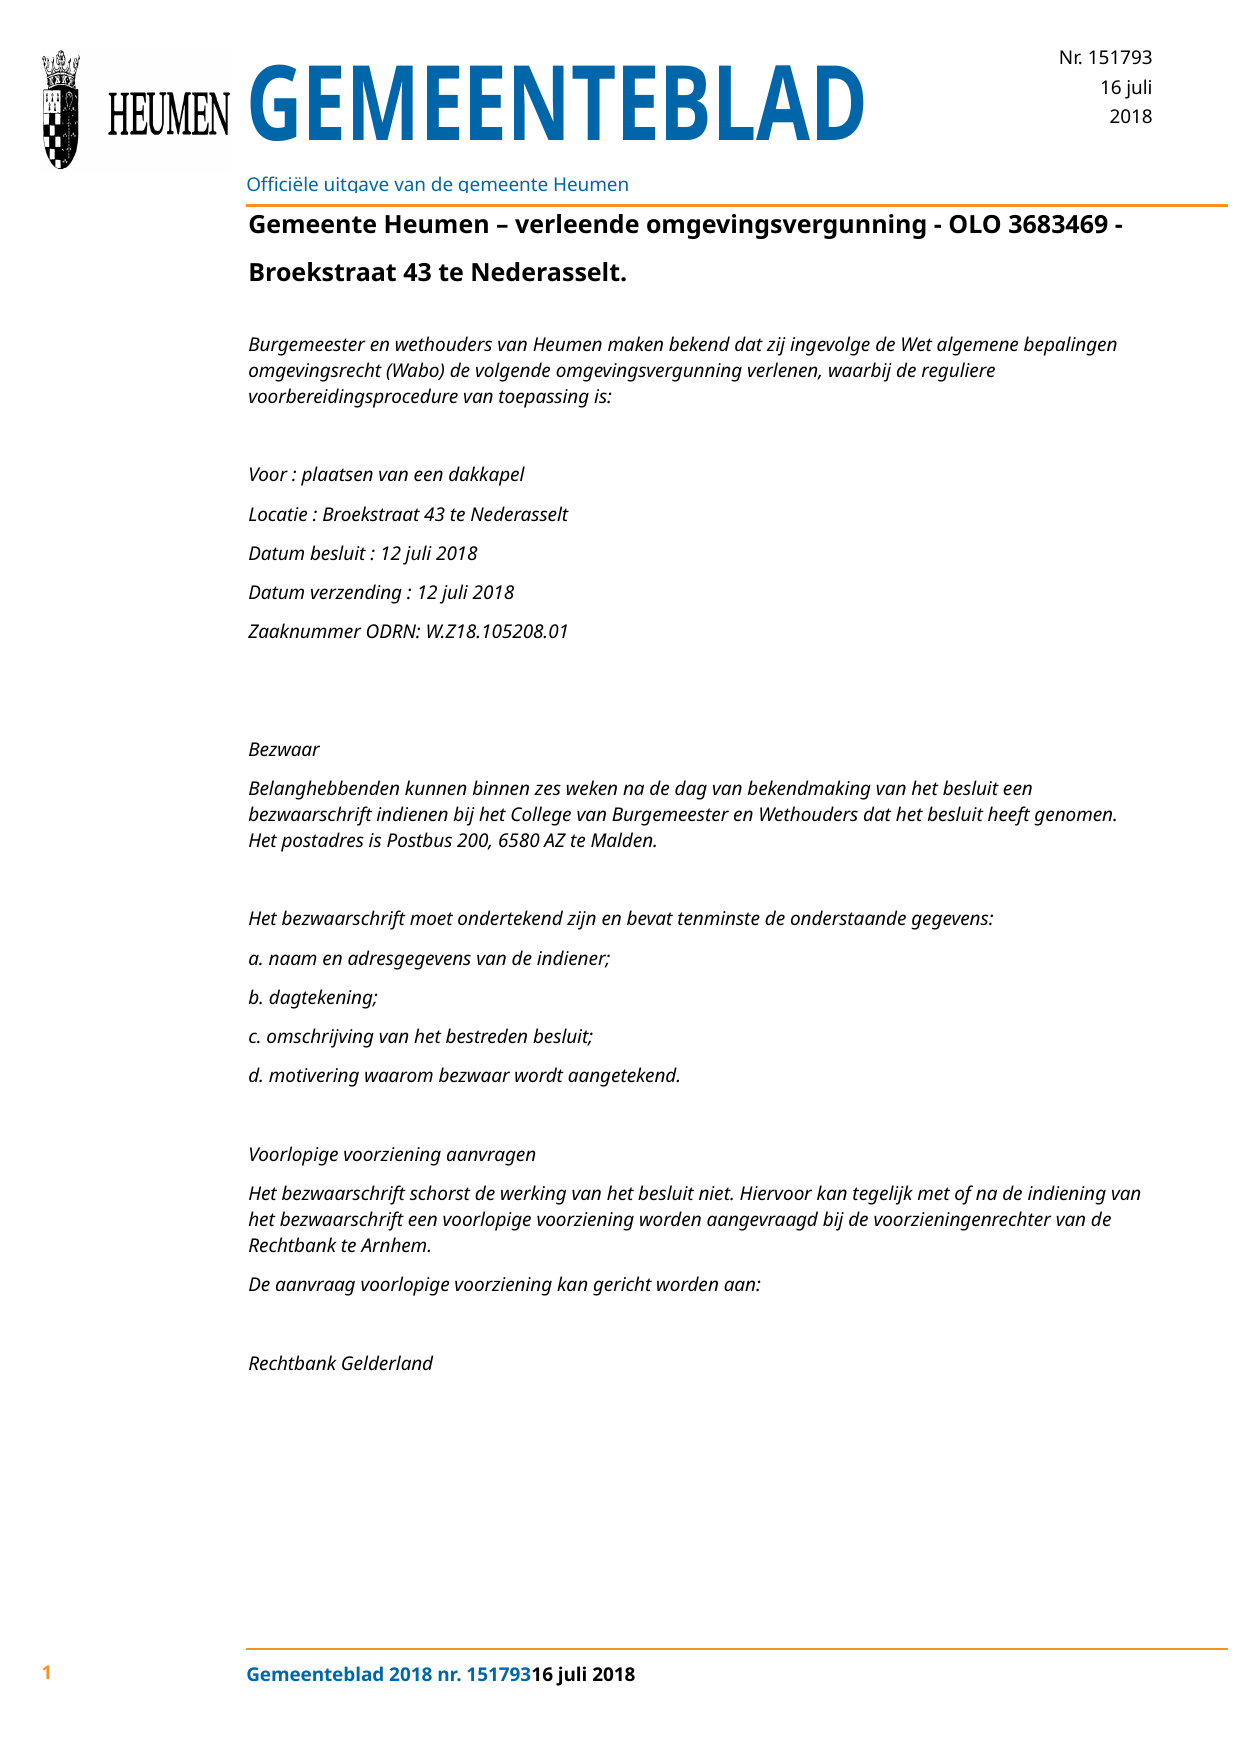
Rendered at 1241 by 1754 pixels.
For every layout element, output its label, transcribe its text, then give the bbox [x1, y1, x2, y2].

text c. omschrijving van het bestreden besluit; [248, 1023, 1152, 1049]
text Voorlopige voorziening aanvragen [248, 1141, 1152, 1167]
text Bezwaar [248, 736, 1152, 762]
text Voor : plaatsen van een dakkapel [248, 461, 1152, 487]
text Locatie : Broekstraat 43 te Nederasselt [248, 501, 1152, 526]
text Het bezwaarschrift schorst de werking van het besluit niet. Hiervoor kan tegelijk met of na de indiening van het bezwaarschrift een voorlopige voorziening worden aangevraagd bij de voorzieningenrechter van de Rechtbank te Arnhem. [248, 1181, 1152, 1258]
text b. dagtekening; [248, 984, 1152, 1010]
text d. motivering waarom bezwaar wordt aangetekend. [248, 1063, 1152, 1088]
text Burgemeester en wethouders van Heumen maken bekend dat zij ingevolge de Wet algemene bepalingen omgevingsrecht (Wabo) de volgende omgevingsvergunning verlenen, waarbij de reguliere voorbereidingsprocedure van toepassing is: [248, 331, 1152, 409]
text Het bezwaarschrift moet ondertekend zijn en bevat tenminste de onderstaande gegevens: [248, 906, 1152, 931]
text Belanghebbenden kunnen binnen zes weken na de dag van bekendmaking van het besluit een bezwaarschrift indienen bij het College van Burgemeester en Wethouders dat het besluit heeft genomen. Het postadres is Postbus 200, 6580 AZ te Malden. [248, 776, 1152, 853]
text Zaaknummer ODRN: W.Z18.105208.01 [248, 618, 1152, 644]
text a. naam en adresgegevens van de indiener; [248, 945, 1152, 971]
text Datum besluit : 12 juli 2018 [248, 540, 1152, 566]
text Datum verzending : 12 juli 2018 [248, 579, 1152, 605]
text Gemeente Heumen – verleende omgevingsvergunning - OLO 3683469 - Broekstraat 43 te Nederasselt. [248, 207, 1152, 288]
picture [41, 47, 231, 172]
text De aanvraag voorlopige voorziening kan gericht worden aan: [248, 1271, 1152, 1297]
text Rechtbank Gelderland [248, 1350, 1152, 1376]
